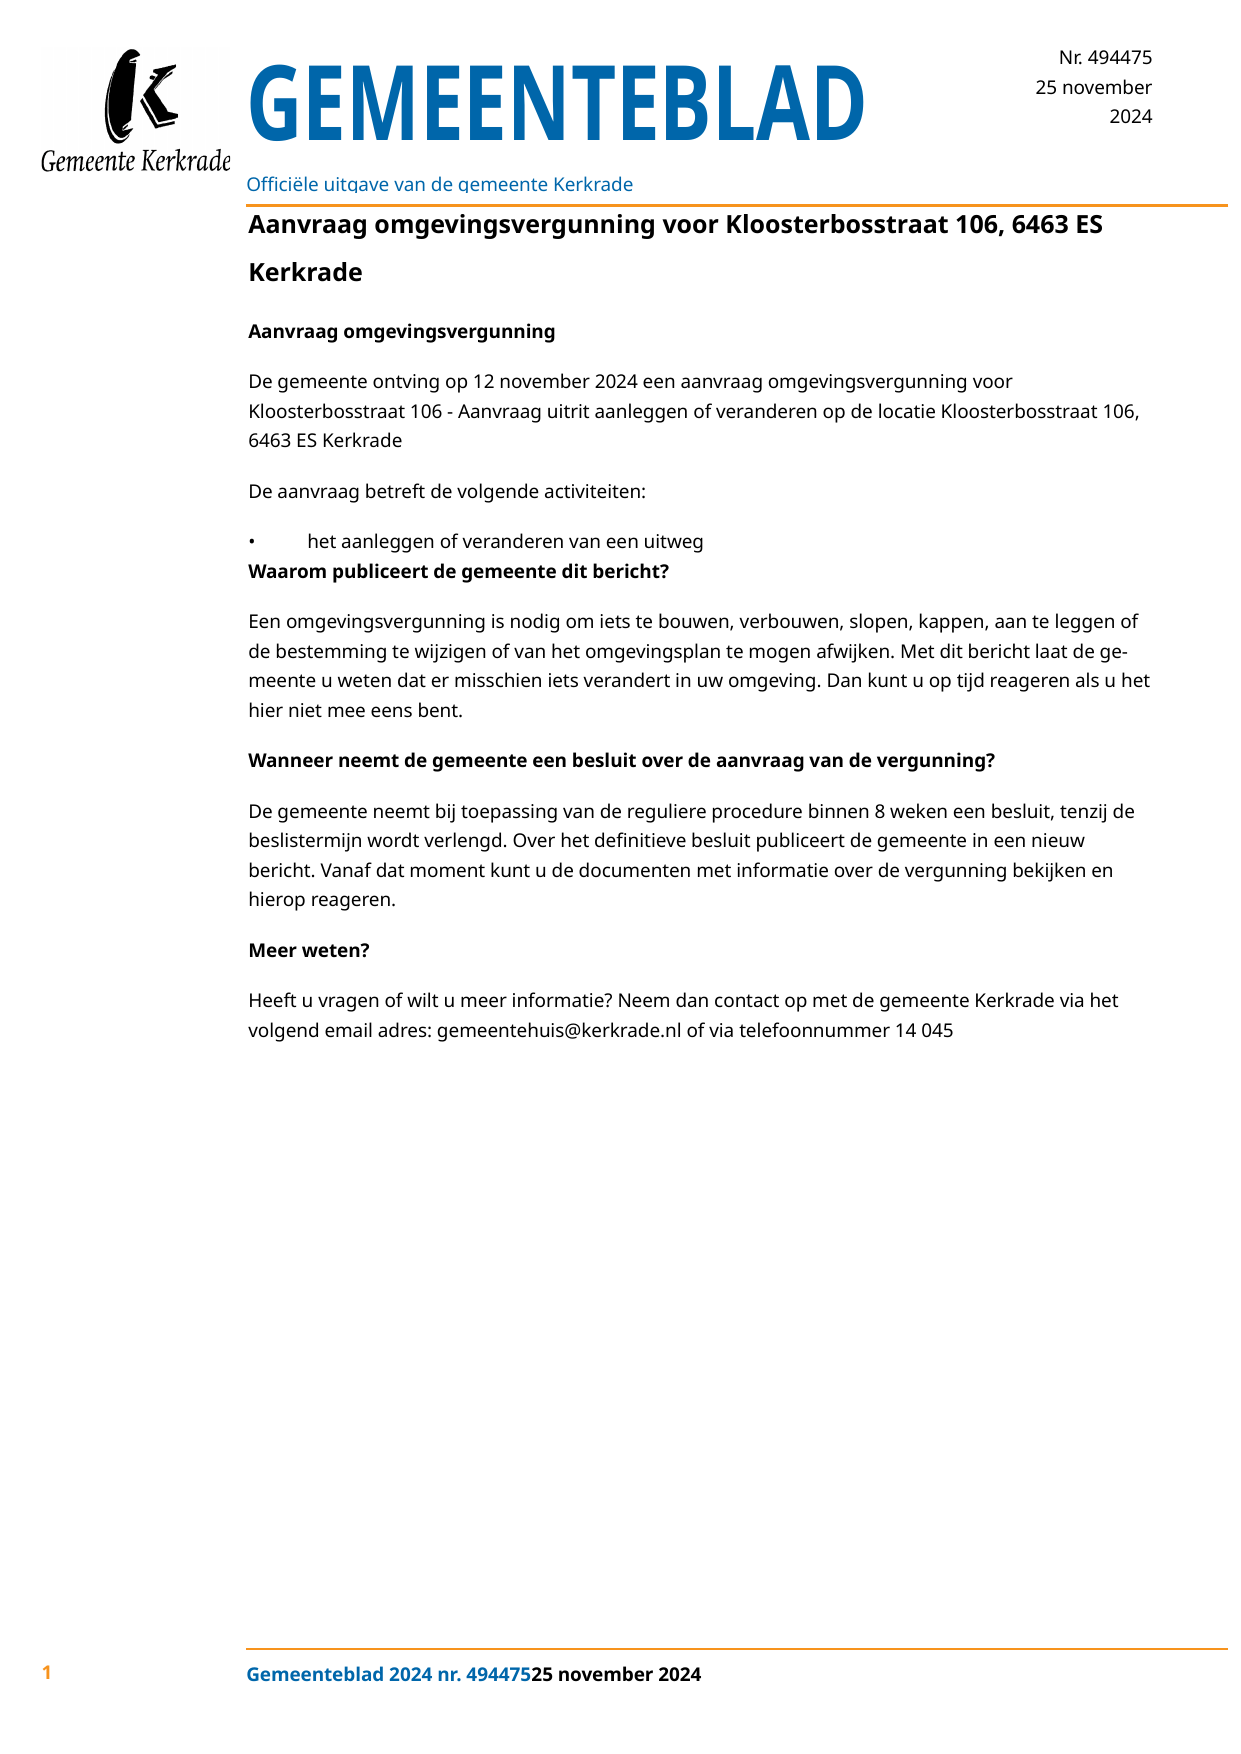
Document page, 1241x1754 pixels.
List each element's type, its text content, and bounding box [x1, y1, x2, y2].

text Meer weten? [248, 937, 1152, 963]
list het aanleggen of veranderen van een uitweg [248, 528, 1152, 554]
text Wanneer neemt de gemeente een besluit over de aanvraag van de vergunning? [248, 747, 1152, 773]
picture [41, 47, 231, 172]
text Aanvraag omgevingsvergunning voor Kloosterbosstraat 106, 6463 ES Kerkrade [248, 207, 1152, 288]
text De gemeente ontving op 12 november 2024 een aanvraag omgevingsvergunning voor Kloosterbosstraat 106 - Aanvraag uitrit aanleggen of veranderen op de locatie Kloosterbosstraat 106, 6463 ES Kerkrade [248, 368, 1152, 453]
text De gemeente neemt bij toepassing van de reguliere procedure binnen 8 weken een besluit, tenzij de beslistermijn wordt verlengd. Over het definitieve besluit publiceert de gemeente in een nieuw bericht. Vanaf dat moment kunt u de documenten met informatie over de vergunning bekijken en hierop reageren. [248, 798, 1152, 912]
text De aanvraag betreft de volgende activiteiten: [248, 478, 1152, 504]
text Heeft u vragen of wilt u meer informatie? Neem dan contact op met de gemeente Kerkrade via het volgend email adres: gemeentehuis@kerkrade.nl of via telefoonnummer 14 045 [248, 987, 1152, 1043]
text Aanvraag omgevingsvergunning [248, 318, 1152, 344]
text Een omgevingsvergunning is nodig om iets te bouwen, verbouwen, slopen, kappen, aan te leggen of de bestemming te wijzigen of van het omgevingsplan te mogen afwijken. Met dit bericht laat de ge- meente u weten dat er misschien iets verandert in uw omgeving. Dan kunt u op tijd reageren als u het hier niet mee eens bent. [248, 608, 1152, 723]
text Waarom publiceert de gemeente dit bericht? [248, 558, 1152, 584]
